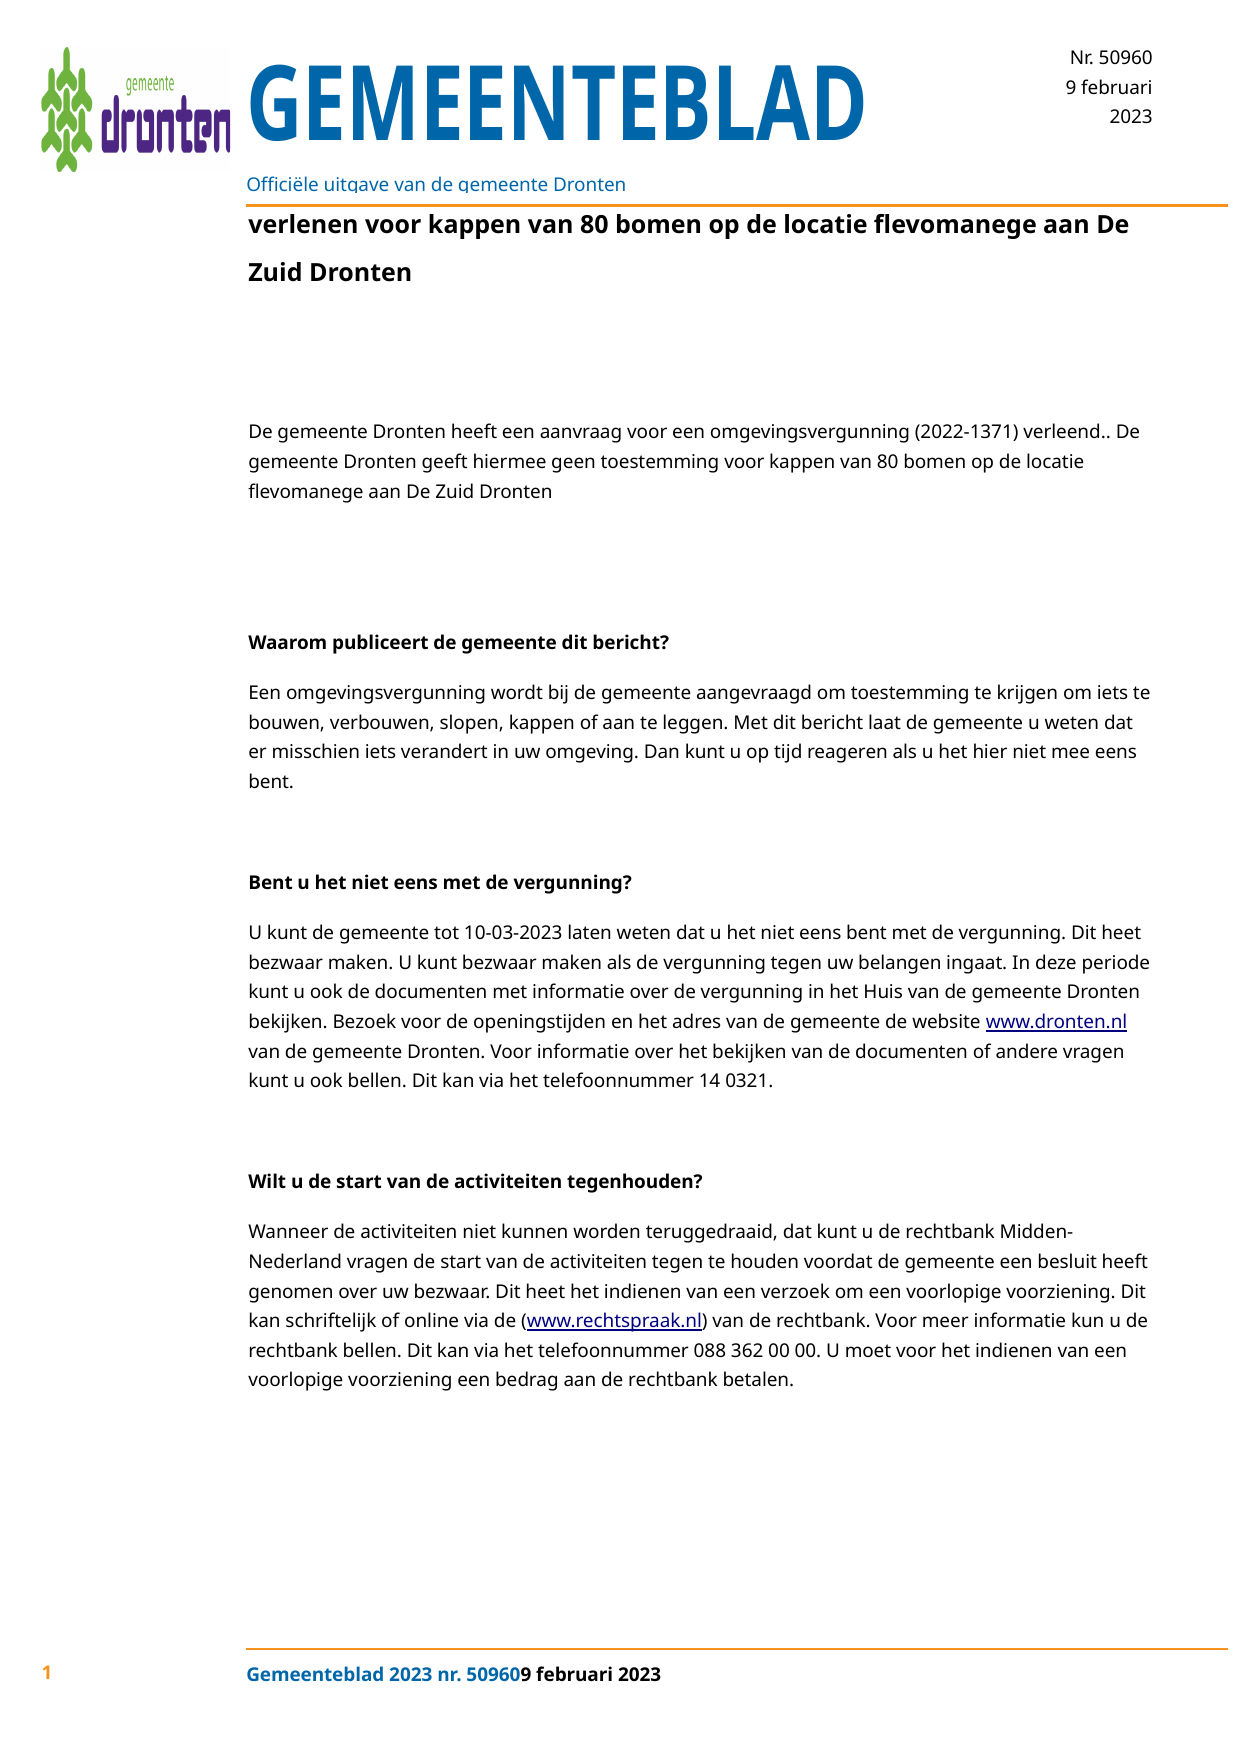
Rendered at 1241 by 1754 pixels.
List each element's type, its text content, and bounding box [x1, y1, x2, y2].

text Wilt u de start van de activiteiten tegenhouden? [248, 1168, 1152, 1194]
text Waarom publiceert de gemeente dit bericht? [248, 629, 1152, 655]
picture [41, 47, 231, 172]
text Een omgevingsvergunning wordt bij de gemeente aangevraagd om toestemming te krijgen om iets te bouwen, verbouwen, slopen, kappen of aan te leggen. Met dit bericht laat de gemeente u weten dat er misschien iets verandert in uw omgeving. Dan kunt u op tijd reageren als u het hier niet mee eens bent. [248, 679, 1152, 794]
text Bent u het niet eens met de vergunning? [248, 869, 1152, 895]
text Wanneer de activiteiten niet kunnen worden teruggedraaid, dat kunt u de rechtbank Midden-Nederland vragen de start van de activiteiten tegen te houden voordat de gemeente een besluit heeft genomen over uw bezwaar. Dit heet het indienen van een verzoek om een voorlopige voorziening. Dit kan schriftelijk of online via de (www.rechtspraak.nl) van de rechtbank. Voor meer informatie kun u de rechtbank bellen. Dit kan via het telefoonnummer 088 362 00 00. U moet voor het indienen van een voorlopige voorziening een bedrag aan de rechtbank betalen. [248, 1219, 1152, 1392]
text De gemeente Dronten heeft een aanvraag voor een omgevingsvergunning (2022-1371) verleend.. De gemeente Dronten geeft hiermee geen toestemming voor kappen van 80 bomen op de locatie flevomanege aan De Zuid Dronten [248, 419, 1152, 504]
text verlenen voor kappen van 80 bomen op de locatie flevomanege aan De Zuid Dronten [248, 207, 1152, 288]
text U kunt de gemeente tot 10-03-2023 laten weten dat u het niet eens bent met de vergunning. Dit heet bezwaar maken. U kunt bezwaar maken als de vergunning tegen uw belangen ingaat. In deze periode kunt u ook de documenten met informatie over de vergunning in het Huis van de gemeente Dronten bekijken. Bezoek voor de openingstijden en het adres van de gemeente de website www.dronten.nl van de gemeente Dronten. Voor informatie over het bekijken van de documenten of andere vragen kunt u ook bellen. Dit kan via het telefoonnummer 14 0321. [248, 919, 1152, 1093]
